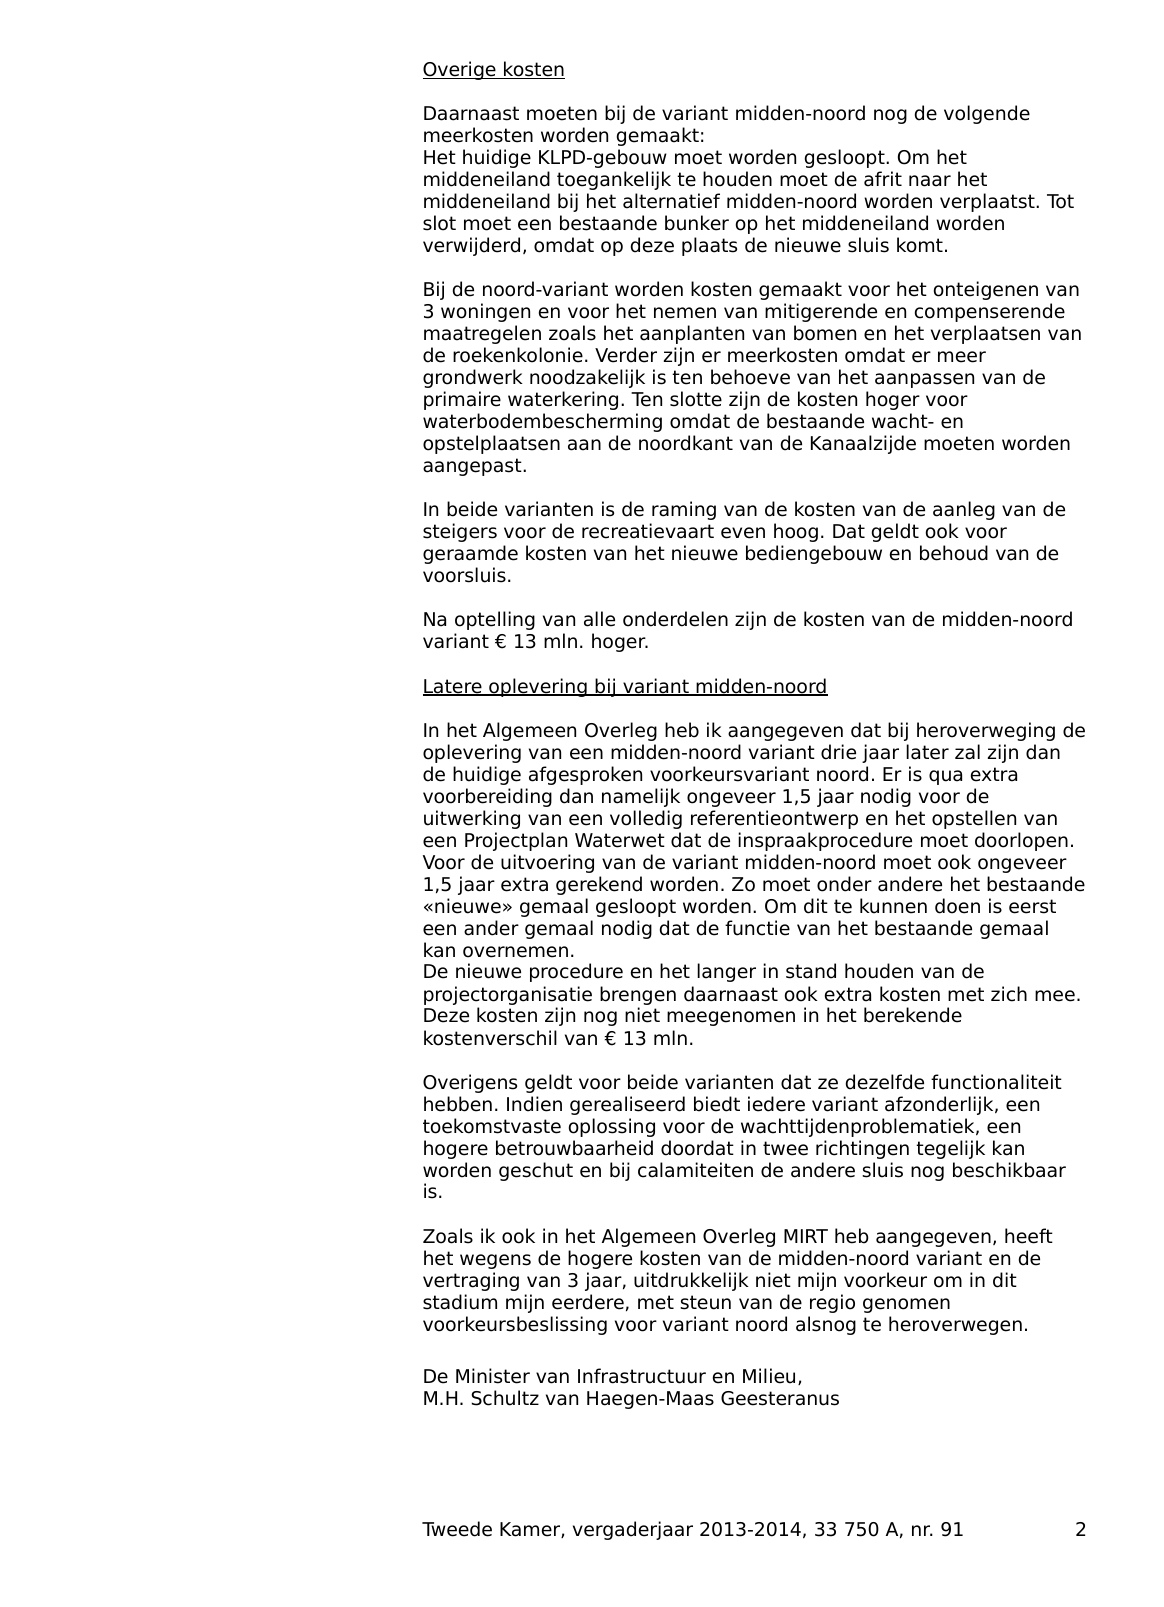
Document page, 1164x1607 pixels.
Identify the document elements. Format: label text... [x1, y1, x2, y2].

text Na optelling van alle onderdelen zijn de kosten van de midden-noord variant € 13 mln. hoger. [422, 609, 1087, 653]
text Bij de noord-variant worden kosten gemaakt voor het onteigenen van 3 woningen en voor het nemen van mitigerende en compenserende maatregelen zoals het aanplanten van bomen en het verplaatsen van de roekenkolonie. Verder zijn er meerkosten omdat er meer grondwerk noodzakelijk is ten behoeve van het aanpassen van de primaire waterkering. Ten slotte zijn de kosten hoger voor waterbodembescherming omdat de bestaande wacht- en opstelplaatsen aan de noordkant van de Kanaalzijde moeten worden aangepast. [422, 279, 1087, 477]
text In het Algemeen Overleg heb ik aangegeven dat bij heroverweging de oplevering van een midden-noord variant drie jaar later zal zijn dan de huidige afgesproken voorkeursvariant noord. Er is qua extra voorbereiding dan namelijk ongeveer 1,5 jaar nodig voor de uitwerking van een volledig referentieontwerp en het opstellen van een Projectplan Waterwet dat de inspraakprocedure moet doorlopen. [422, 720, 1087, 852]
text Voor de uitvoering van de variant midden-noord moet ook ongeveer 1,5 jaar extra gerekend worden. Zo moet onder andere het bestaande «nieuwe» gemaal gesloopt worden. Om dit te kunnen doen is eerst een ander gemaal nodig dat de functie van het bestaande gemaal kan overnemen. [422, 852, 1087, 961]
subtitle Overige kosten [422, 59, 1087, 81]
text Daarnaast moeten bij de variant midden-noord nog de volgende meerkosten worden gemaakt: [422, 103, 1087, 147]
text Overigens geldt voor beide varianten dat ze dezelfde functionaliteit hebben. Indien gerealiseerd biedt iedere variant afzonderlijk, een toekomstvaste oplossing voor de wachttijdenproblematiek, een hogere betrouwbaarheid doordat in twee richtingen tegelijk kan worden geschut en bij calamiteiten de andere sluis nog beschikbaar is. [422, 1072, 1087, 1203]
text Zoals ik ook in het Algemeen Overleg MIRT heb aangegeven, heeft het wegens de hogere kosten van de midden-noord variant en de vertraging van 3 jaar, uitdrukkelijk niet mijn voorkeur om in dit stadium mijn eerdere, met steun van de regio genomen voorkeursbeslissing voor variant noord alsnog te heroverwegen. [422, 1226, 1087, 1336]
text De Minister van Infrastructuur en Milieu, M.H. Schultz van Haegen-Maas Geesteranus [422, 1366, 1087, 1409]
text De nieuwe procedure en het langer in stand houden van de projectorganisatie brengen daarnaast ook extra kosten met zich mee. Deze kosten zijn nog niet meegenomen in het berekende kostenverschil van € 13 mln. [422, 961, 1087, 1049]
text In beide varianten is de raming van de kosten van de aanleg van de steigers voor de recreatievaart even hoog. Dat geldt ook voor geraamde kosten van het nieuwe bediengebouw en behoud van de voorsluis. [422, 499, 1087, 587]
text Het huidige KLPD-gebouw moet worden gesloopt. Om het middeneiland toegankelijk te houden moet de afrit naar het middeneiland bij het alternatief midden-noord worden verplaatst. Tot slot moet een bestaande bunker op het middeneiland worden verwijderd, omdat op deze plaats de nieuwe sluis komt. [422, 147, 1087, 257]
subtitle Latere oplevering bij variant midden-noord [422, 676, 1087, 697]
